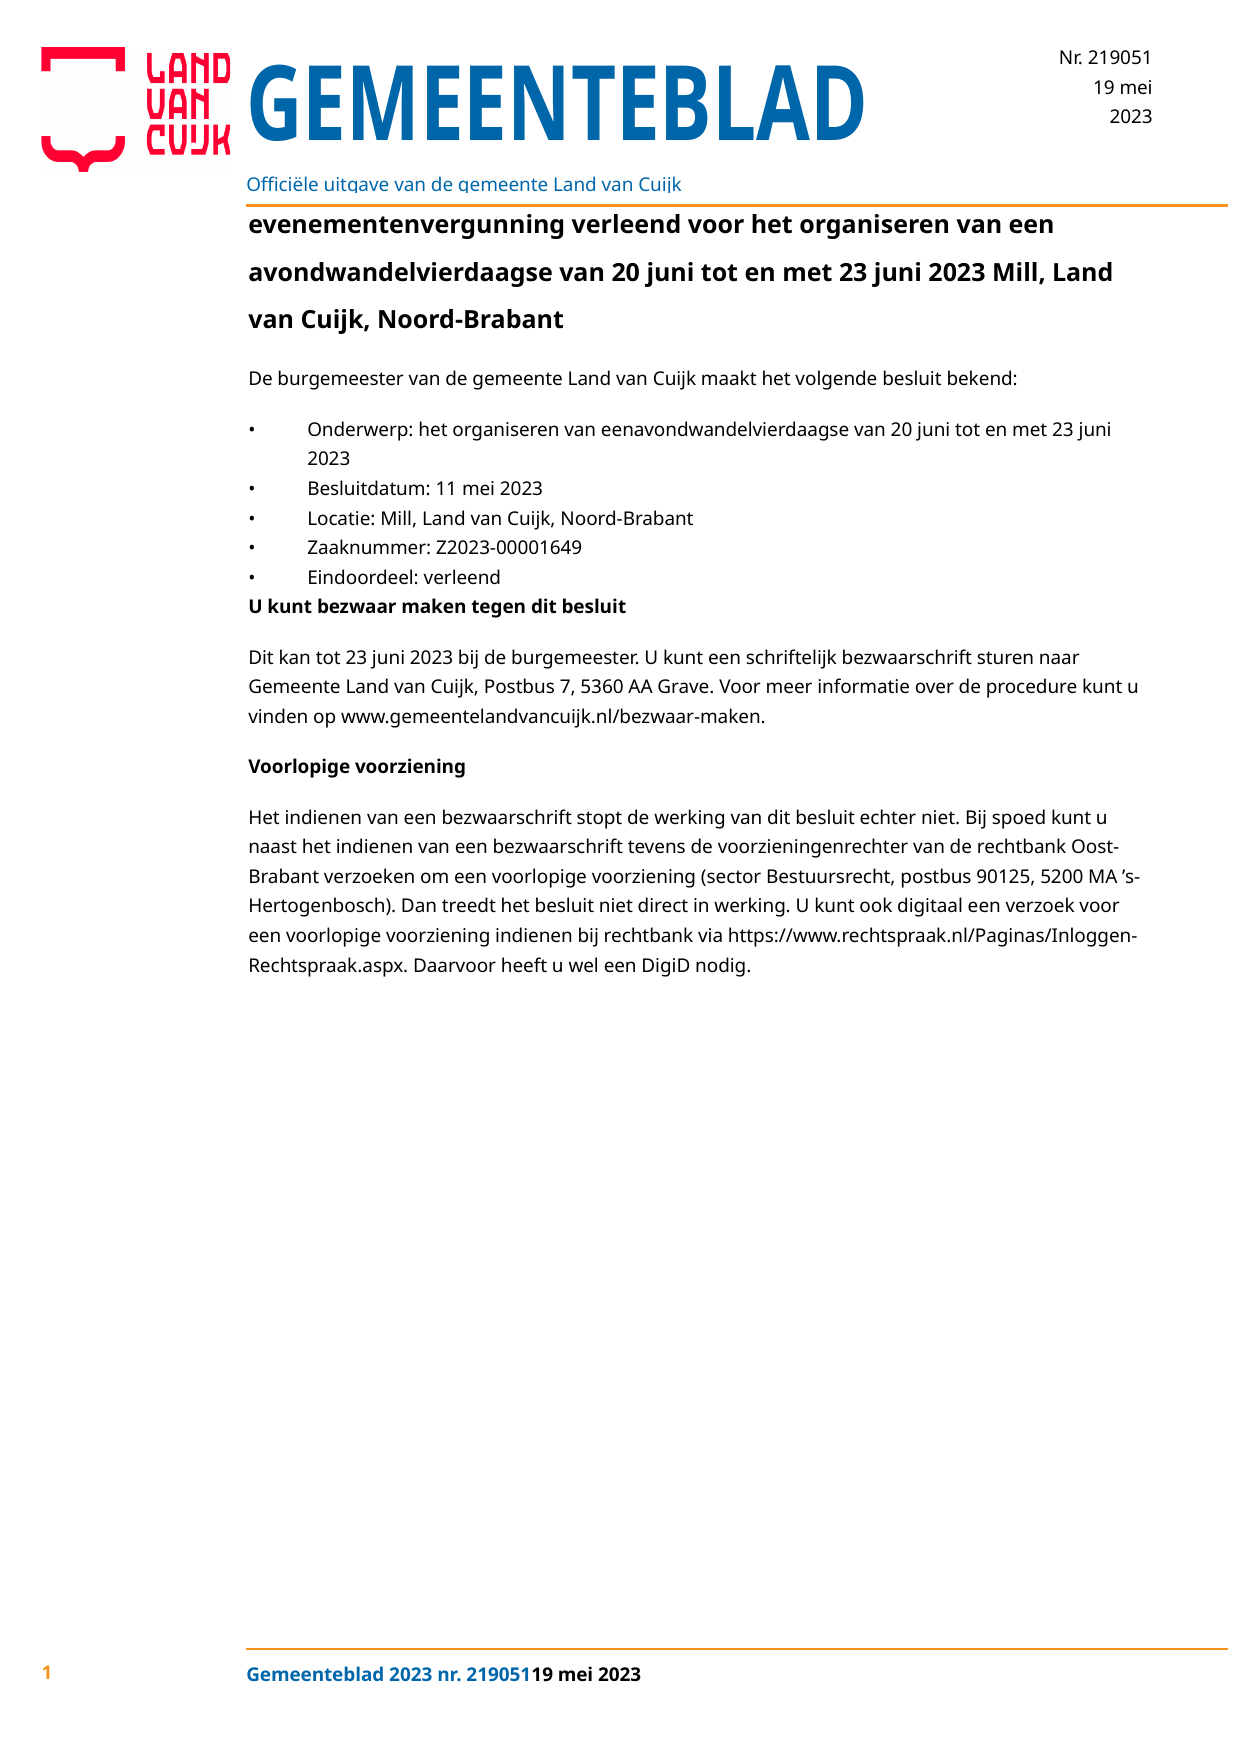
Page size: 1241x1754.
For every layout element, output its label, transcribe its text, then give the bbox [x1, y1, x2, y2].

text Voorlopige voorziening [248, 753, 1152, 779]
text evenementenvergunning verleend voor het organiseren van een avondwandelvierdaagse van 20 juni tot en met 23 juni 2023 Mill, Land van Cuijk, Noord-Brabant [248, 207, 1152, 336]
list Locatie: Mill, Land van Cuijk, Noord-Brabant [248, 505, 1152, 530]
text Het indienen van een bezwaarschrift stopt de werking van dit besluit echter niet. Bij spoed kunt u naast het indienen van een bezwaarschrift tevens de voorzieningenrechter van de rechtbank Oost-Brabant verzoeken om een voorlopige voorziening (sector Bestuursrecht, postbus 90125, 5200 MA ’s-Hertogenbosch). Dan treedt het besluit niet direct in werking. U kunt ook digitaal een verzoek voor een voorlopige voorziening indienen bij rechtbank via https://www.rechtspraak.nl/Paginas/Inloggen-Rechtspraak.aspx. Daarvoor heeft u wel een DigiD nodig. [248, 804, 1152, 977]
list Besluitdatum: 11 mei 2023 [248, 475, 1152, 501]
text U kunt bezwaar maken tegen dit besluit [248, 593, 1152, 619]
list Onderwerp: het organiseren van eenavondwandelvierdaagse van 20 juni tot en met 23 juni 2023 [248, 416, 1152, 471]
list Eindoordeel: verleend [248, 564, 1152, 589]
text De burgemeester van de gemeente Land van Cuijk maakt het volgende besluit bekend: [248, 366, 1152, 391]
text Dit kan tot 23 juni 2023 bij de burgemeester. U kunt een schriftelijk bezwaarschrift sturen naar Gemeente Land van Cuijk, Postbus 7, 5360 AA Grave. Voor meer informatie over de procedure kunt u vinden op www.gemeentelandvancuijk.nl/bezwaar-maken. [248, 644, 1152, 729]
list Zaaknummer: Z2023-00001649 [248, 534, 1152, 560]
picture [41, 47, 231, 172]
